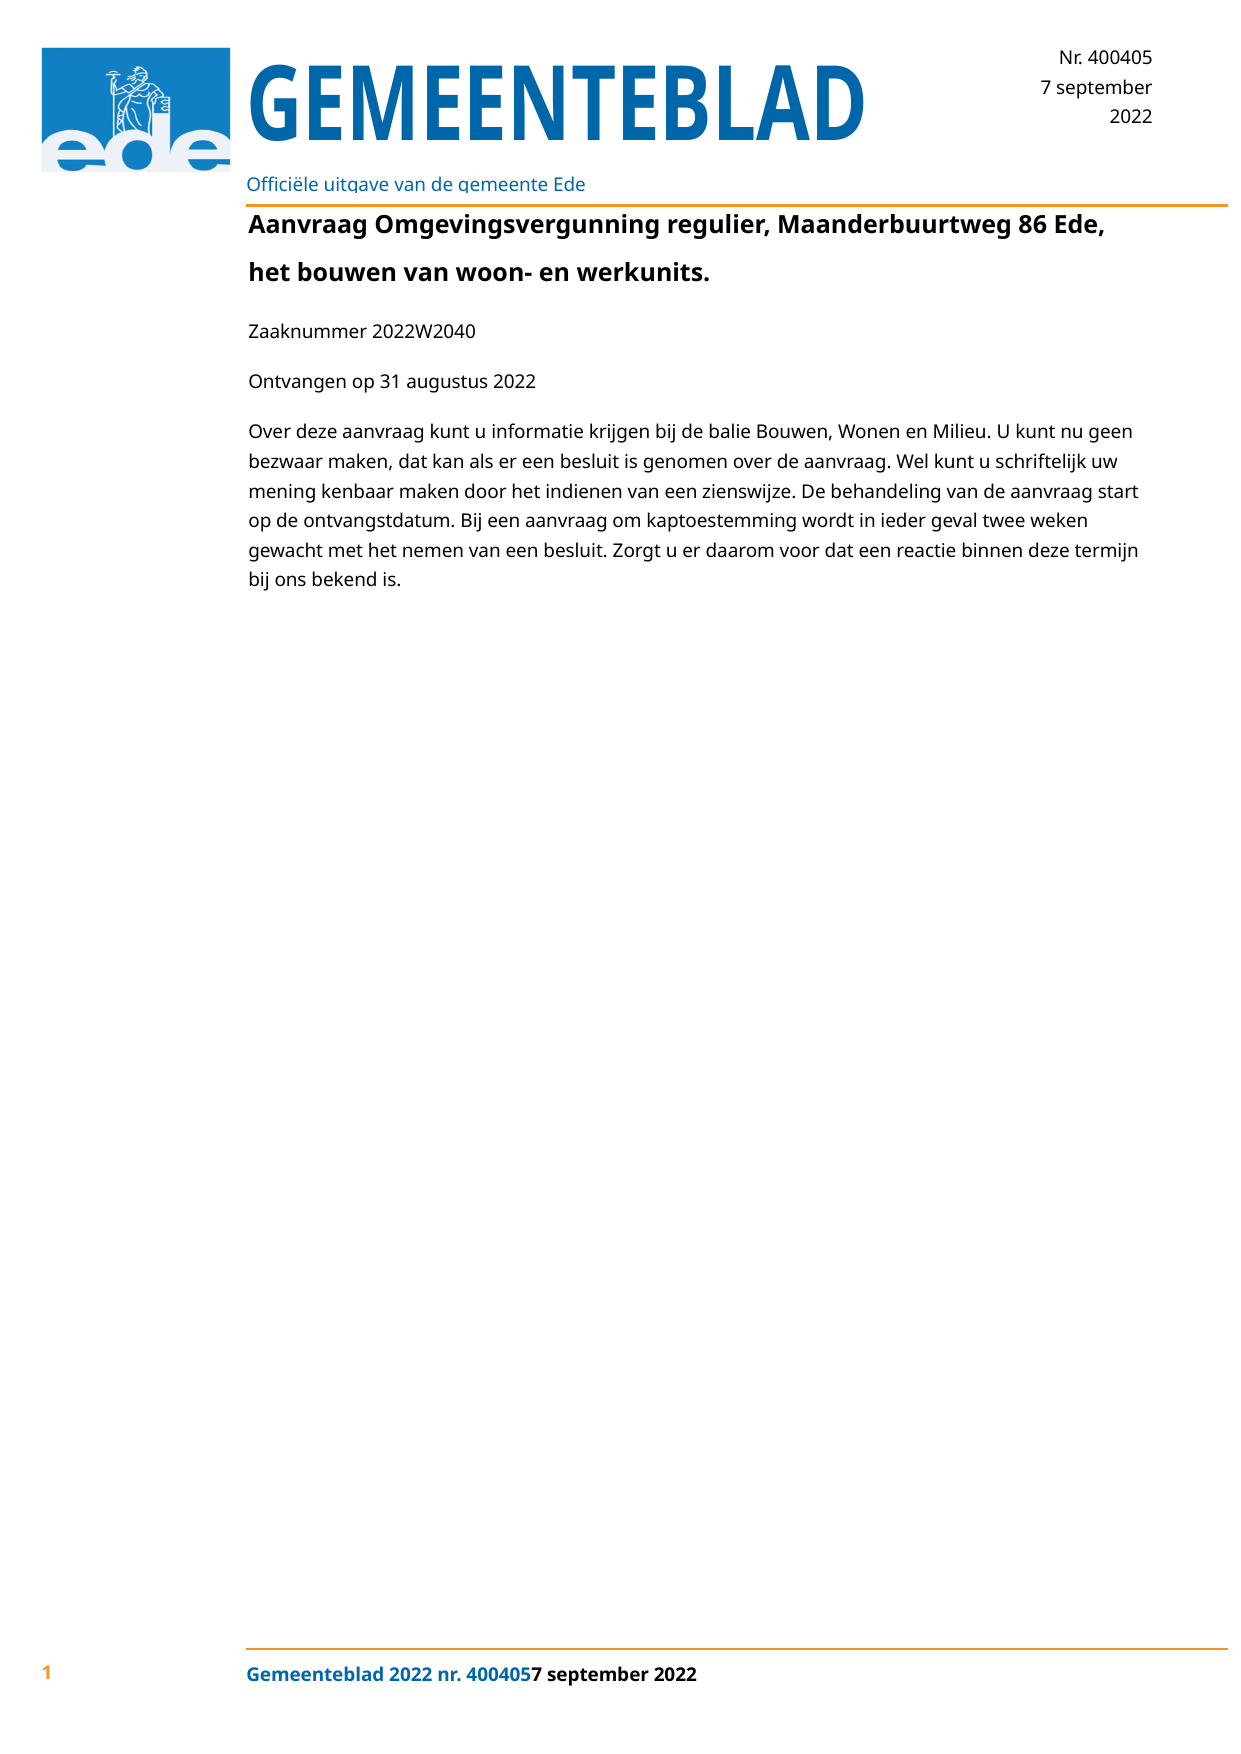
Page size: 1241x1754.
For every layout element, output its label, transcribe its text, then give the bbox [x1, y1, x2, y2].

picture [41, 47, 231, 172]
text Over deze aanvraag kunt u informatie krijgen bij de balie Bouwen, Wonen en Milieu. U kunt nu geen bezwaar maken, dat kan als er een besluit is genomen over de aanvraag. Wel kunt u schriftelijk uw mening kenbaar maken door het indienen van een zienswijze. De behandeling van de aanvraag start op de ontvangstdatum. Bij een aanvraag om kaptoestemming wordt in ieder geval twee weken gewacht met het nemen van een besluit. Zorgt u er daarom voor dat een reactie binnen deze termijn bij ons bekend is. [248, 419, 1152, 592]
text Ontvangen op 31 augustus 2022 [248, 368, 1152, 394]
text Zaaknummer 2022W2040 [248, 318, 1152, 344]
text Aanvraag Omgevingsvergunning regulier, Maanderbuurtweg 86 Ede, het bouwen van woon- en werkunits. [248, 207, 1152, 288]
